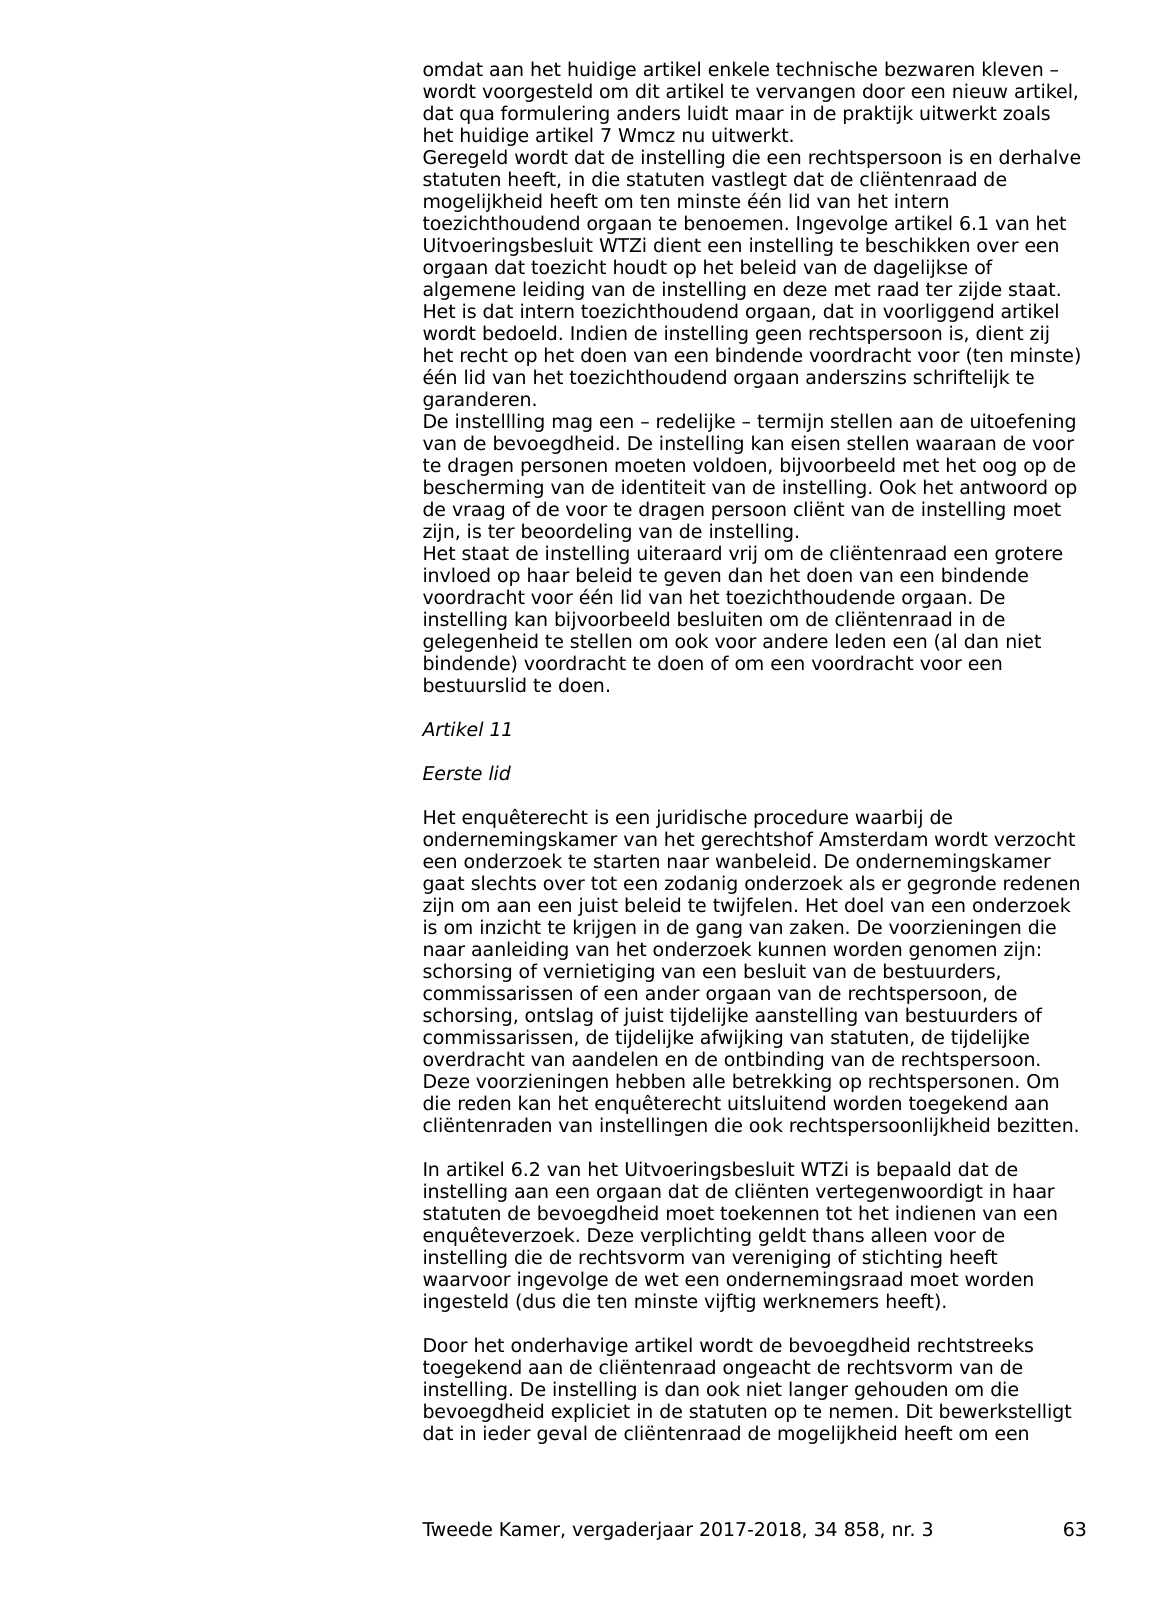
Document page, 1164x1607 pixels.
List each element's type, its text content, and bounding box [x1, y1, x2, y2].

text In artikel 6.2 van het Uitvoeringsbesluit WTZi is bepaald dat de instelling aan een orgaan dat de cliënten vertegenwoordigt in haar statuten de bevoegdheid moet toekennen tot het indienen van een enquêteverzoek. Deze verplichting geldt thans alleen voor de instelling die de rechtsvorm van vereniging of stichting heeft waarvoor ingevolge de wet een ondernemingsraad moet worden ingesteld (dus die ten minste vijftig werknemers heeft). [422, 1159, 1087, 1313]
text Het staat de instelling uiteraard vrij om de cliëntenraad een grotere invloed op haar beleid te geven dan het doen van een bindende voordracht voor één lid van het toezichthoudende orgaan. De instelling kan bijvoorbeeld besluiten om de cliëntenraad in de gelegenheid te stellen om ook voor andere leden een (al dan niet bindende) voordracht te doen of om een voordracht voor een bestuurslid te doen. [422, 543, 1087, 696]
text Geregeld wordt dat de instelling die een rechtspersoon is en derhalve statuten heeft, in die statuten vastlegt dat de cliëntenraad de mogelijkheid heeft om ten minste één lid van het intern toezichthoudend orgaan te benoemen. Ingevolge artikel 6.1 van het Uitvoeringsbesluit WTZi dient een instelling te beschikken over een orgaan dat toezicht houdt op het beleid van de dagelijkse of algemene leiding van de instelling en deze met raad ter zijde staat. Het is dat intern toezichthoudend orgaan, dat in voorliggend artikel wordt bedoeld. Indien de instelling geen rechtspersoon is, dient zij het recht op het doen van een bindende voordracht voor (ten minste) één lid van het toezichthoudend orgaan anderszins schriftelijk te garanderen. [422, 147, 1087, 411]
subtitle Artikel 11 [422, 719, 1087, 741]
text omdat aan het huidige artikel enkele technische bezwaren kleven – wordt voorgesteld om dit artikel te vervangen door een nieuw artikel, dat qua formulering anders luidt maar in de praktijk uitwerkt zoals het huidige artikel 7 Wmcz nu uitwerkt. [422, 59, 1087, 147]
text Het enquêterecht is een juridische procedure waarbij de ondernemingskamer van het gerechtshof Amsterdam wordt verzocht een onderzoek te starten naar wanbeleid. De ondernemingskamer gaat slechts over tot een zodanig onderzoek als er gegronde redenen zijn om aan een juist beleid te twijfelen. Het doel van een onderzoek is om inzicht te krijgen in de gang van zaken. De voorzieningen die naar aanleiding van het onderzoek kunnen worden genomen zijn: schorsing of vernietiging van een besluit van de bestuurders, commissarissen of een ander orgaan van de rechtspersoon, de schorsing, ontslag of juist tijdelijke aanstelling van bestuurders of commissarissen, de tijdelijke afwijking van statuten, de tijdelijke overdracht van aandelen en de ontbinding van de rechtspersoon. Deze voorzieningen hebben alle betrekking op rechtspersonen. Om die reden kan het enquêterecht uitsluitend worden toegekend aan cliëntenraden van instellingen die ook rechtspersoonlijkheid bezitten. [422, 807, 1087, 1137]
text De instellling mag een – redelijke – termijn stellen aan de uitoefening van de bevoegdheid. De instelling kan eisen stellen waaraan de voor te dragen personen moeten voldoen, bijvoorbeeld met het oog op de bescherming van de identiteit van de instelling. Ook het antwoord op de vraag of de voor te dragen persoon cliënt van de instelling moet zijn, is ter beoordeling van de instelling. [422, 411, 1087, 543]
subtitle Eerste lid [422, 763, 1087, 785]
text Door het onderhavige artikel wordt de bevoegdheid rechtstreeks toegekend aan de cliëntenraad ongeacht de rechtsvorm van de instelling. De instelling is dan ook niet langer gehouden om die bevoegdheid expliciet in de statuten op te nemen. Dit bewerkstelligt dat in ieder geval de cliëntenraad de mogelijkheid heeft om een [422, 1335, 1087, 1445]
